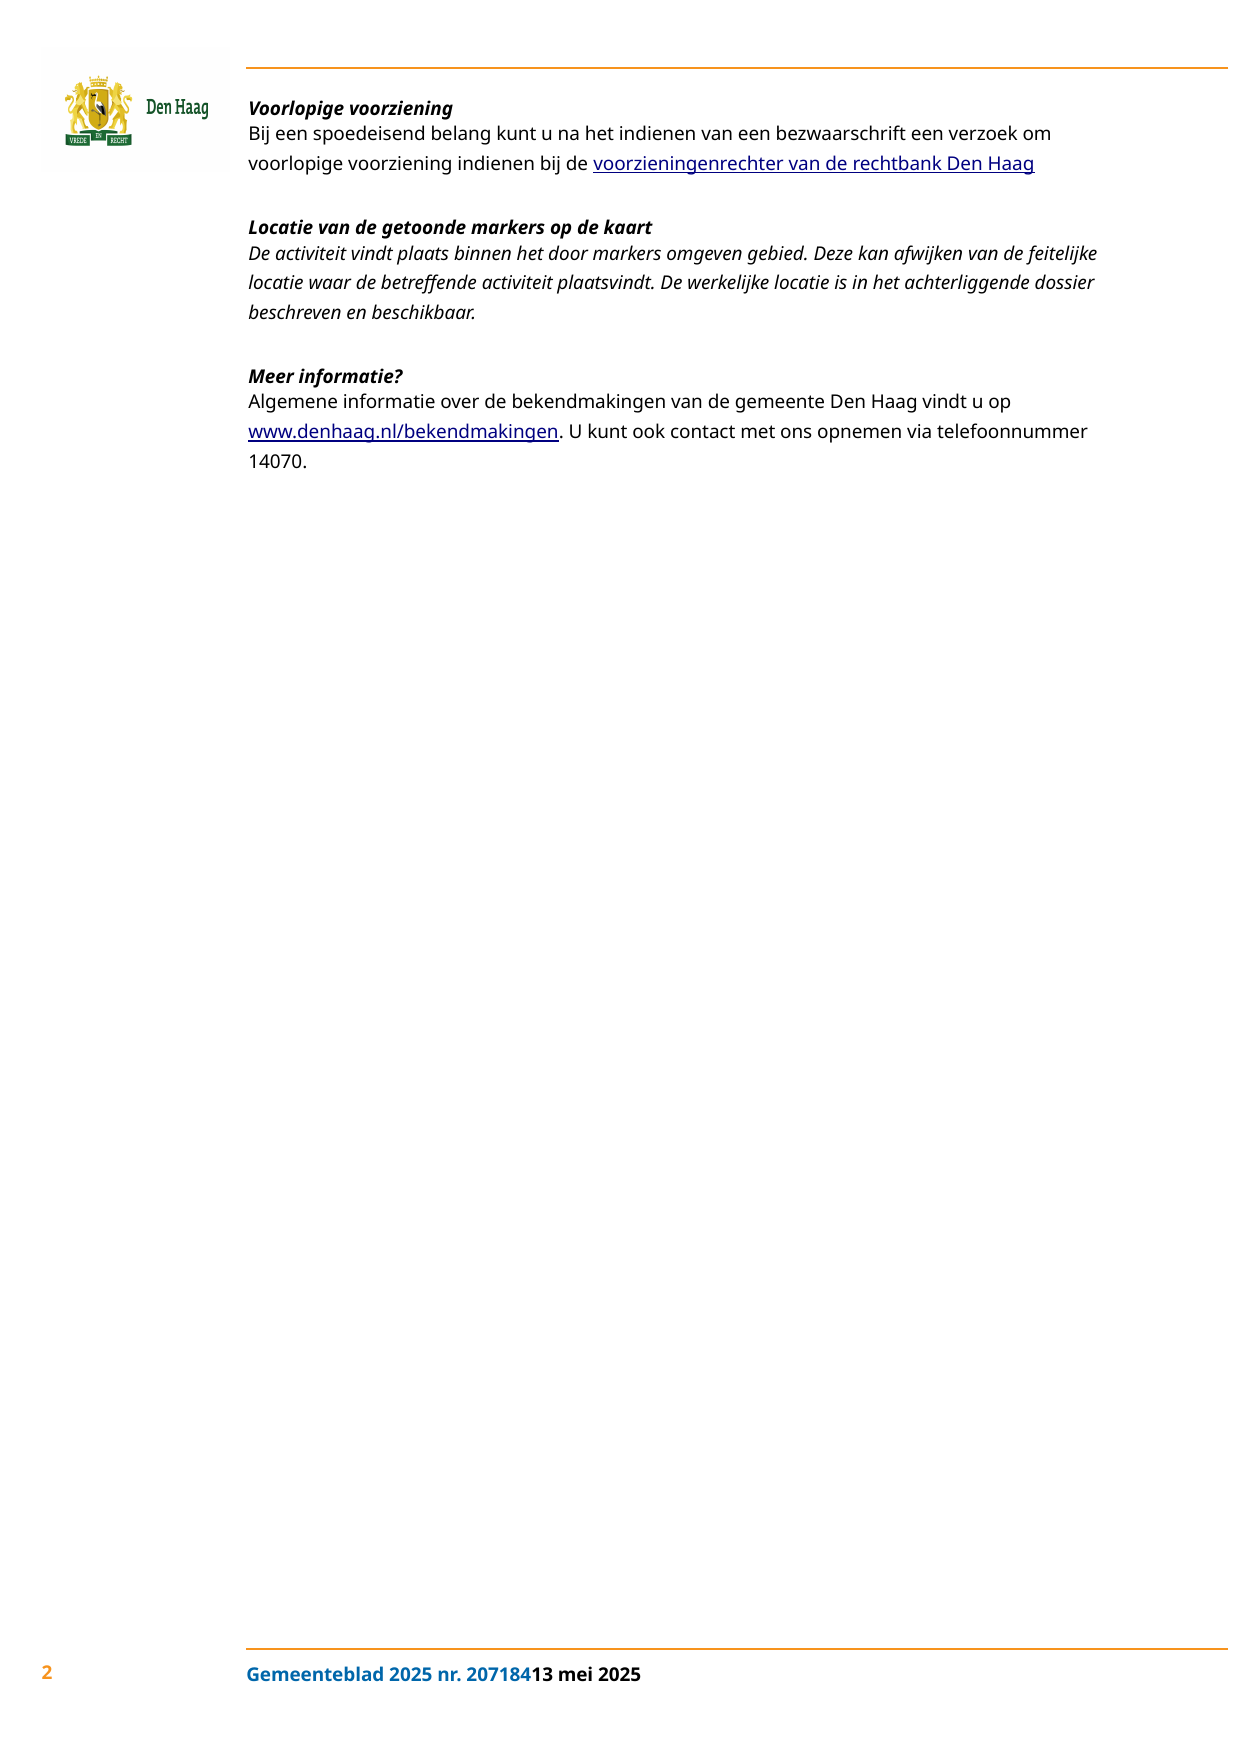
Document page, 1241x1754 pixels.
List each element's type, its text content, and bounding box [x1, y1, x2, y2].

picture [41, 47, 231, 172]
text Bij een spoedeisend belang kunt u na het indienen van een bezwaarschrift een verzoek om voorlopige voorziening indienen bij de voorzieningenrechter van de rechtbank Den Haag [248, 121, 1152, 176]
text Voorlopige voorziening [248, 95, 1152, 121]
text De activiteit vindt plaats binnen het door markers omgeven gebied. Deze kan afwijken van de feitelijke locatie waar de betreffende activiteit plaatsvindt. De werkelijke locatie is in het achterliggende dossier beschreven en beschikbaar. [248, 240, 1152, 325]
text Algemene informatie over de bekendmakingen van de gemeente Den Haag vindt u op www.denhaag.nl/bekendmakingen. U kunt ook contact met ons opnemen via telefoonnummer 14070. [248, 389, 1152, 473]
text Meer informatie? [248, 363, 1152, 389]
text Locatie van de getoonde markers op de kaart [248, 214, 1152, 240]
